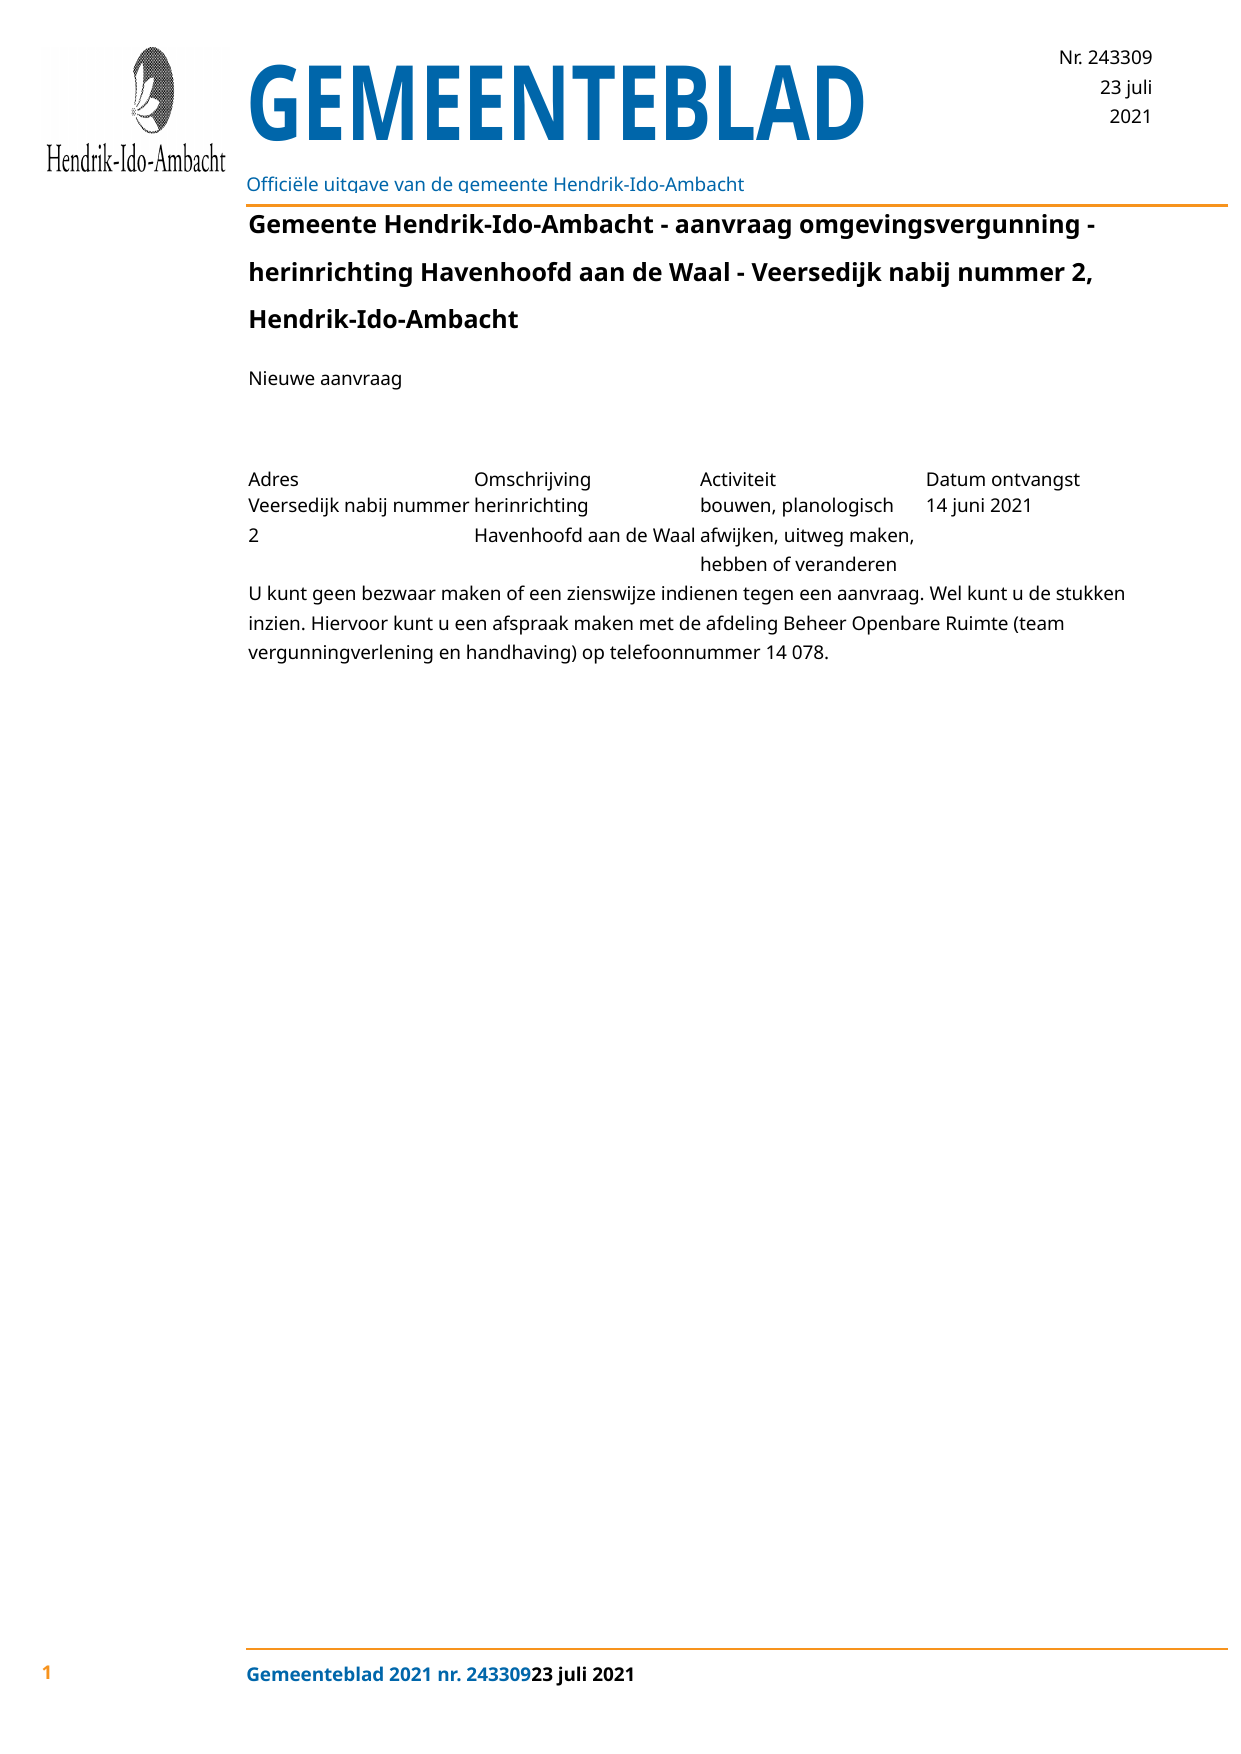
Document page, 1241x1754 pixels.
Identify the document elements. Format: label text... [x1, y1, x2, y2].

table_cell 14 juni 2021 [926, 492, 1152, 577]
text U kunt geen bezwaar maken of een zienswijze indienen tegen een aanvraag. Wel kunt u de stukken inzien. Hiervoor kunt u een afspraak maken met de afdeling Beheer Openbare Ruimte (team vergunningverlening en handhaving) op telefoonnummer 14 078. [248, 580, 1152, 665]
table_header Datum ontvangst [926, 466, 1152, 492]
table_cell Veersedijk nabij nummer 2 [248, 492, 474, 577]
table_header Activiteit [700, 466, 926, 492]
table_header Adres [248, 466, 474, 492]
table_cell bouwen, planologisch afwijken, uitweg maken, hebben of veranderen [700, 492, 926, 577]
text Nieuwe aanvraag [248, 366, 1152, 391]
table_header Omschrijving [474, 466, 700, 492]
picture [41, 47, 231, 172]
text Gemeente Hendrik-Ido-Ambacht - aanvraag omgevingsvergunning - herinrichting Havenhoofd aan de Waal - Veersedijk nabij nummer 2, Hendrik-Ido-Ambacht [248, 207, 1152, 336]
table_cell herinrichting Havenhoofd aan de Waal [474, 492, 700, 577]
